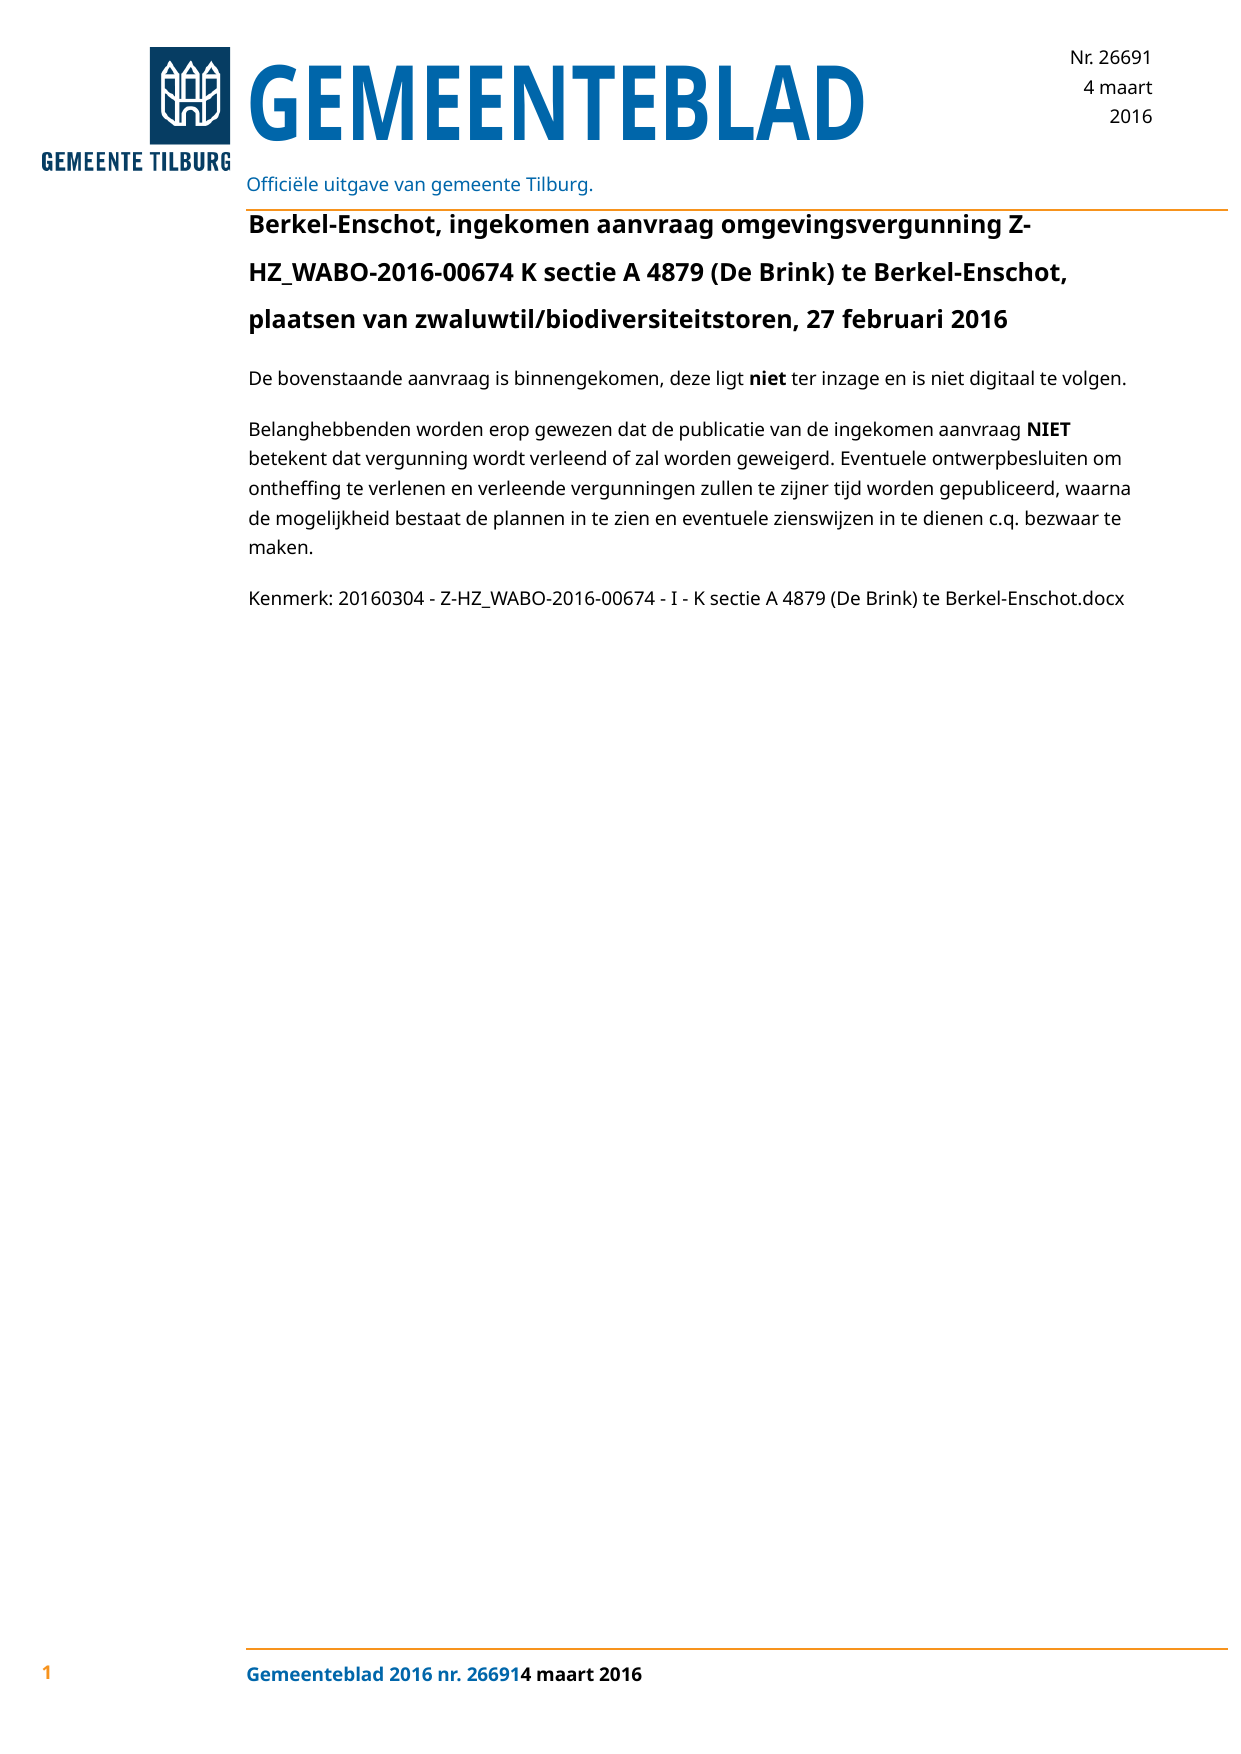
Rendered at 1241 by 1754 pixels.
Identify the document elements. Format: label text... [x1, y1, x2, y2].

picture [41, 47, 231, 172]
text Berkel-Enschot, ingekomen aanvraag omgevingsvergunning Z-HZ_WABO-2016-00674 K sectie A 4879 (De Brink) te Berkel-Enschot, plaatsen van zwaluwtil/biodiversiteitstoren, 27 februari 2016 [248, 211, 1152, 336]
text De bovenstaande aanvraag is binnengekomen, deze ligt niet ter inzage en is niet digitaal te volgen. [248, 366, 1152, 391]
text Kenmerk: 20160304 - Z-HZ_WABO-2016-00674 - I - K sectie A 4879 (De Brink) te Berkel-Enschot.docx [248, 585, 1152, 610]
text Belanghebbenden worden erop gewezen dat de publicatie van de ingekomen aanvraag NIET betekent dat vergunning wordt verleend of zal worden geweigerd. Eventuele ontwerpbesluiten om ontheffing te verlenen en verleende vergunningen zullen te zijner tijd worden gepubliceerd, waarna de mogelijkheid bestaat de plannen in te zien en eventuele zienswijzen in te dienen c.q. bezwaar te maken. [248, 416, 1152, 560]
